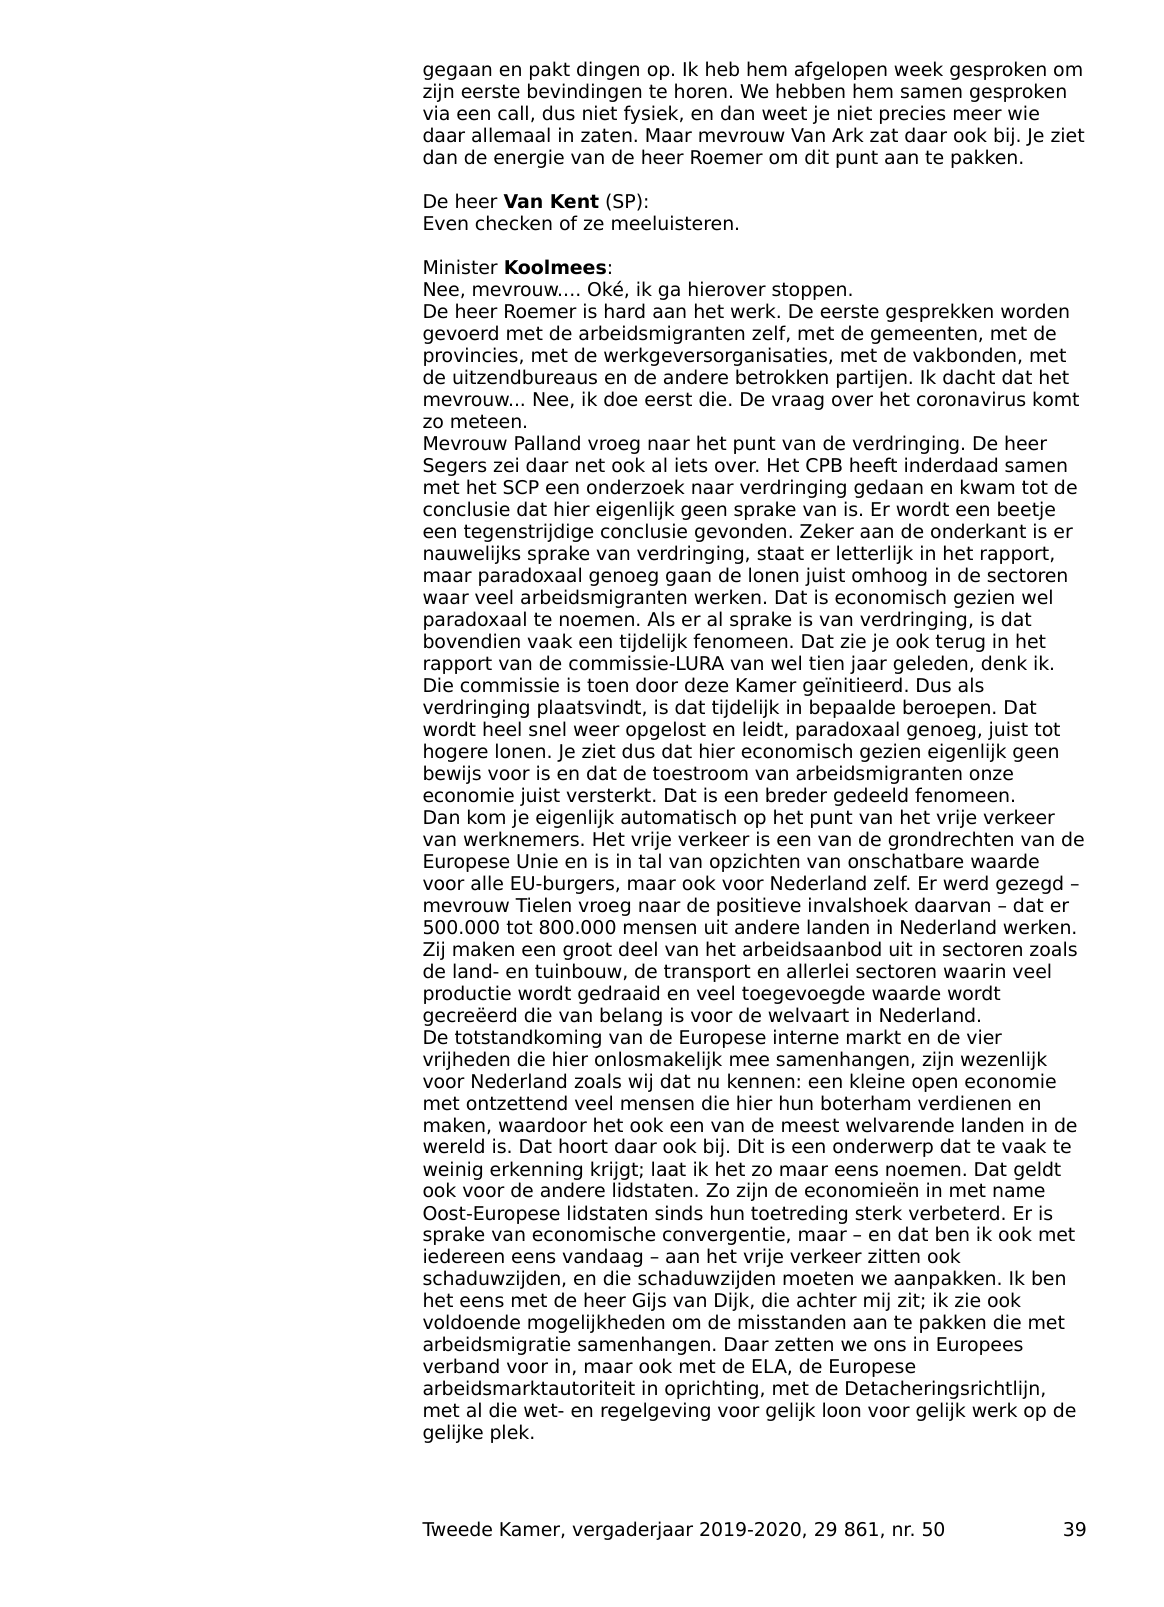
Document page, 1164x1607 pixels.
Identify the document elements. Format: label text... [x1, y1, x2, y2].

text Nee, mevrouw.... Oké, ik ga hierover stoppen. [422, 279, 1087, 301]
text De heer Roemer is hard aan het werk. De eerste gesprekken worden gevoerd met de arbeidsmigranten zelf, met de gemeenten, met de provincies, met de werkgeversorganisaties, met de vakbonden, met de uitzendbureaus en de andere betrokken partijen. Ik dacht dat het mevrouw... Nee, ik doe eerst die. De vraag over het coronavirus komt zo meteen. [422, 301, 1087, 433]
text De totstandkoming van de Europese interne markt en de vier vrijheden die hier onlosmakelijk mee samenhangen, zijn wezenlijk voor Nederland zoals wij dat nu kennen: een kleine open economie met ontzettend veel mensen die hier hun boterham verdienen en maken, waardoor het ook een van de meest welvarende landen in de wereld is. Dat hoort daar ook bij. Dit is een onderwerp dat te vaak te weinig erkenning krijgt; laat ik het zo maar eens noemen. Dat geldt ook voor de andere lidstaten. Zo zijn de economieën in met name Oost-Europese lidstaten sinds hun toetreding sterk verbeterd. Er is sprake van economische convergentie, maar – en dat ben ik ook met iedereen eens vandaag – aan het vrije verkeer zitten ook schaduwzijden, en die schaduwzijden moeten we aanpakken. Ik ben het eens met de heer Gijs van Dijk, die achter mij zit; ik zie ook voldoende mogelijkheden om de misstanden aan te pakken die met arbeidsmigratie samenhangen. Daar zetten we ons in Europees verband voor in, maar ook met de ELA, de Europese arbeidsmarktautoriteit in oprichting, met de Detacheringsrichtlijn, met al die wet- en regelgeving voor gelijk loon voor gelijk werk op de gelijke plek. [422, 1027, 1087, 1444]
text Dan kom je eigenlijk automatisch op het punt van het vrije verkeer van werknemers. Het vrije verkeer is een van de grondrechten van de Europese Unie en is in tal van opzichten van onschatbare waarde voor alle EU-burgers, maar ook voor Nederland zelf. Er werd gezegd – mevrouw Tielen vroeg naar de positieve invalshoek daarvan – dat er 500.000 tot 800.000 mensen uit andere landen in Nederland werken. Zij maken een groot deel van het arbeidsaanbod uit in sectoren zoals de land- en tuinbouw, de transport en allerlei sectoren waarin veel productie wordt gedraaid en veel toegevoegde waarde wordt gecreëerd die van belang is voor de welvaart in Nederland. [422, 807, 1087, 1027]
text Even checken of ze meeluisteren. [422, 213, 1087, 235]
text Mevrouw Palland vroeg naar het punt van de verdringing. De heer Segers zei daar net ook al iets over. Het CPB heeft inderdaad samen met het SCP een onderzoek naar verdringing gedaan en kwam tot de conclusie dat hier eigenlijk geen sprake van is. Er wordt een beetje een tegenstrijdige conclusie gevonden. Zeker aan de onderkant is er nauwelijks sprake van verdringing, staat er letterlijk in het rapport, maar paradoxaal genoeg gaan de lonen juist omhoog in de sectoren waar veel arbeidsmigranten werken. Dat is economisch gezien wel paradoxaal te noemen. Als er al sprake is van verdringing, is dat bovendien vaak een tijdelijk fenomeen. Dat zie je ook terug in het rapport van de commissie-LURA van wel tien jaar geleden, denk ik. Die commissie is toen door deze Kamer geïnitieerd. Dus als verdringing plaatsvindt, is dat tijdelijk in bepaalde beroepen. Dat wordt heel snel weer opgelost en leidt, paradoxaal genoeg, juist tot hogere lonen. Je ziet dus dat hier economisch gezien eigenlijk geen bewijs voor is en dat de toestroom van arbeidsmigranten onze economie juist versterkt. Dat is een breder gedeeld fenomeen. [422, 433, 1087, 807]
text gegaan en pakt dingen op. Ik heb hem afgelopen week gesproken om zijn eerste bevindingen te horen. We hebben hem samen gesproken via een call, dus niet fysiek, en dan weet je niet precies meer wie daar allemaal in zaten. Maar mevrouw Van Ark zat daar ook bij. Je ziet dan de energie van de heer Roemer om dit punt aan te pakken. [422, 59, 1087, 169]
text De heer Van Kent (SP): [422, 191, 1087, 213]
text Minister Koolmees: [422, 257, 1087, 279]
